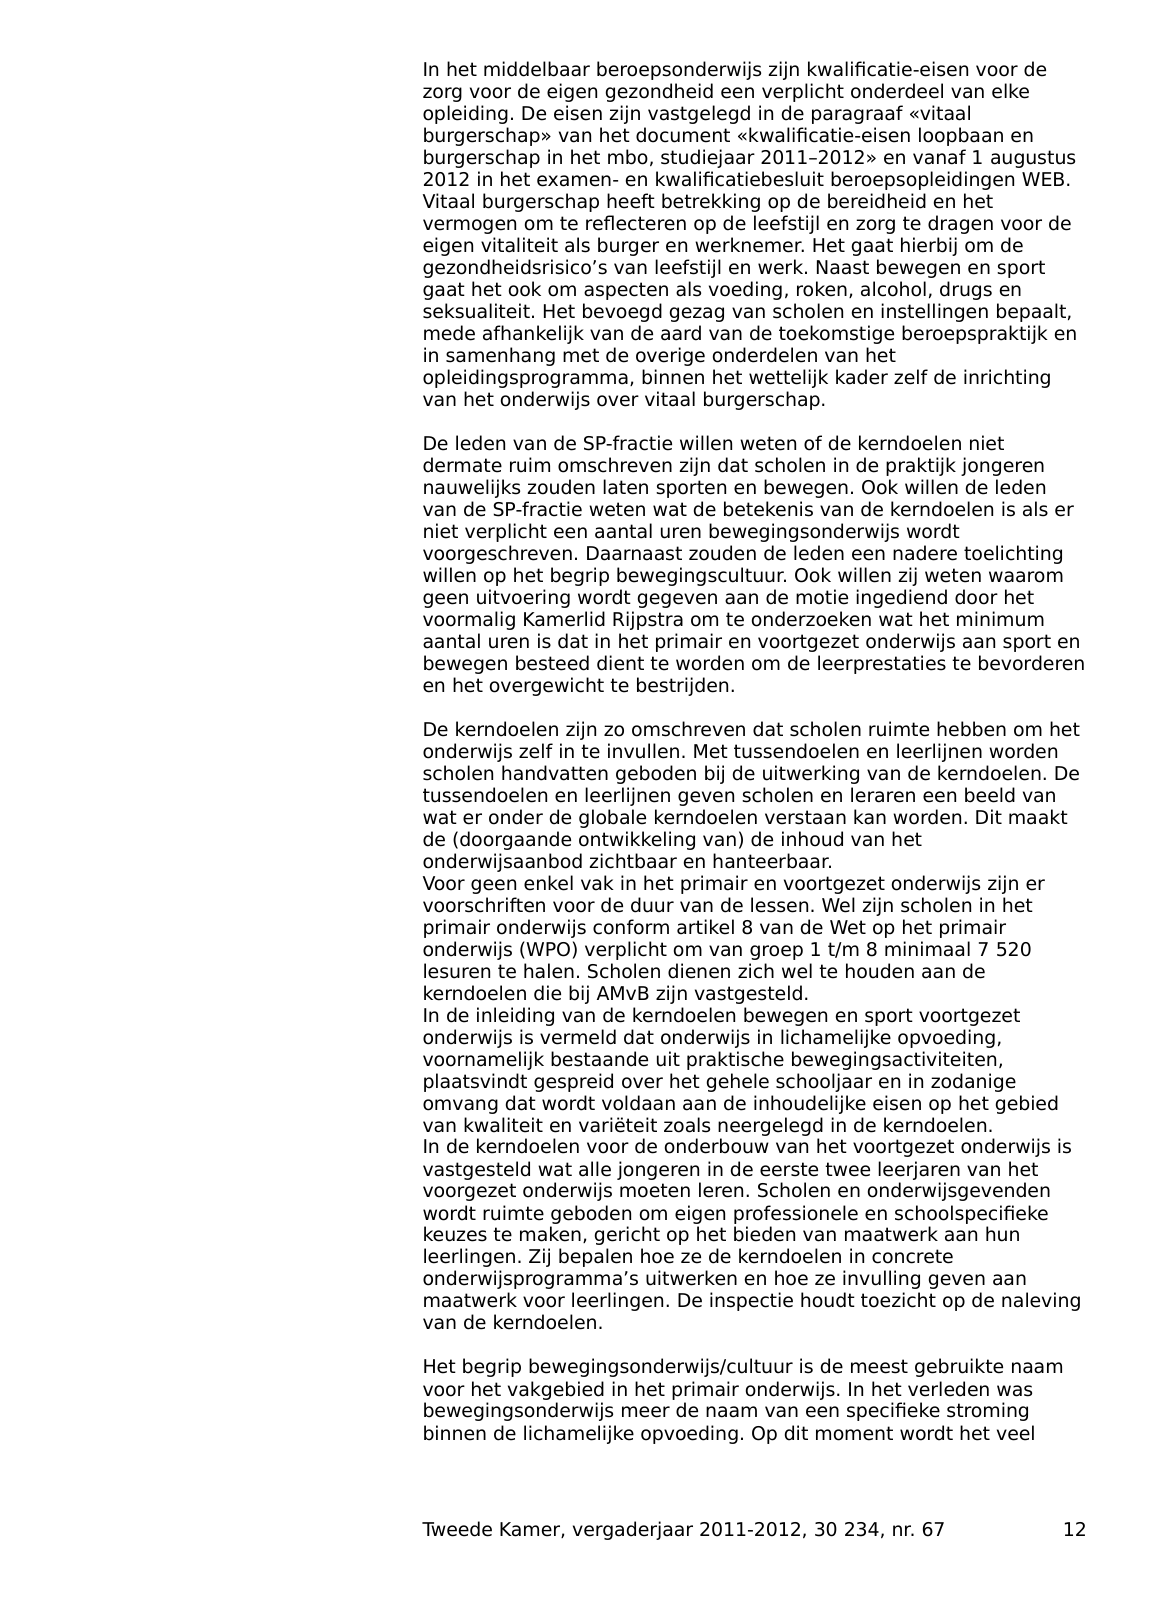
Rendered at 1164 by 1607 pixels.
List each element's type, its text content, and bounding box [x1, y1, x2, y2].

text De kerndoelen zijn zo omschreven dat scholen ruimte hebben om het onderwijs zelf in te invullen. Met tussendoelen en leerlijnen worden scholen handvatten geboden bij de uitwerking van de kerndoelen. De tussendoelen en leerlijnen geven scholen en leraren een beeld van wat er onder de globale kerndoelen verstaan kan worden. Dit maakt de (doorgaande ontwikkeling van) de inhoud van het onderwijsaanbod zichtbaar en hanteerbaar. [422, 719, 1087, 873]
text In de kerndoelen voor de onderbouw van het voortgezet onderwijs is vastgesteld wat alle jongeren in de eerste twee leerjaren van het voorgezet onderwijs moeten leren. Scholen en onderwijsgevenden wordt ruimte geboden om eigen professionele en schoolspecifieke keuzes te maken, gericht op het bieden van maatwerk aan hun leerlingen. Zij bepalen hoe ze de kerndoelen in concrete onderwijsprogramma’s uitwerken en hoe ze invulling geven aan maatwerk voor leerlingen. De inspectie houdt toezicht op de naleving van de kerndoelen. [422, 1136, 1087, 1334]
text Voor geen enkel vak in het primair en voortgezet onderwijs zijn er voorschriften voor de duur van de lessen. Wel zijn scholen in het primair onderwijs conform artikel 8 van de Wet op het primair onderwijs (WPO) verplicht om van groep 1 t/m 8 minimaal 7 520 lesuren te halen. Scholen dienen zich wel te houden aan de kerndoelen die bij AMvB zijn vastgesteld. [422, 873, 1087, 1004]
text Het begrip bewegingsonderwijs/cultuur is de meest gebruikte naam voor het vakgebied in het primair onderwijs. In het verleden was bewegingsonderwijs meer de naam van een specifieke stroming binnen de lichamelijke opvoeding. Op dit moment wordt het veel [422, 1356, 1087, 1444]
text De leden van de SP-fractie willen weten of de kerndoelen niet dermate ruim omschreven zijn dat scholen in de praktijk jongeren nauwelijks zouden laten sporten en bewegen. Ook willen de leden van de SP-fractie weten wat de betekenis van de kerndoelen is als er niet verplicht een aantal uren bewegingsonderwijs wordt voorgeschreven. Daarnaast zouden de leden een nadere toelichting willen op het begrip bewegingscultuur. Ook willen zij weten waarom geen uitvoering wordt gegeven aan de motie ingediend door het voormalig Kamerlid Rijpstra om te onderzoeken wat het minimum aantal uren is dat in het primair en voortgezet onderwijs aan sport en bewegen besteed dient te worden om de leerprestaties te bevorderen en het overgewicht te bestrijden. [422, 433, 1087, 697]
text In de inleiding van de kerndoelen bewegen en sport voortgezet onderwijs is vermeld dat onderwijs in lichamelijke opvoeding, voornamelijk bestaande uit praktische bewegingsactiviteiten, plaatsvindt gespreid over het gehele schooljaar en in zodanige omvang dat wordt voldaan aan de inhoudelijke eisen op het gebied van kwaliteit en variëteit zoals neergelegd in de kerndoelen. [422, 1004, 1087, 1136]
text In het middelbaar beroepsonderwijs zijn kwalificatie-eisen voor de zorg voor de eigen gezondheid een verplicht onderdeel van elke opleiding. De eisen zijn vastgelegd in de paragraaf «vitaal burgerschap» van het document «kwalificatie-eisen loopbaan en burgerschap in het mbo, studiejaar 2011–2012» en vanaf 1 augustus 2012 in het examen- en kwalificatiebesluit beroepsopleidingen WEB. Vitaal burgerschap heeft betrekking op de bereidheid en het vermogen om te reflecteren op de leefstijl en zorg te dragen voor de eigen vitaliteit als burger en werknemer. Het gaat hierbij om de gezondheidsrisico’s van leefstijl en werk. Naast bewegen en sport gaat het ook om aspecten als voeding, roken, alcohol, drugs en seksualiteit. Het bevoegd gezag van scholen en instellingen bepaalt, mede afhankelijk van de aard van de toekomstige beroepspraktijk en in samenhang met de overige onderdelen van het opleidingsprogramma, binnen het wettelijk kader zelf de inrichting van het onderwijs over vitaal burgerschap. [422, 59, 1087, 411]
